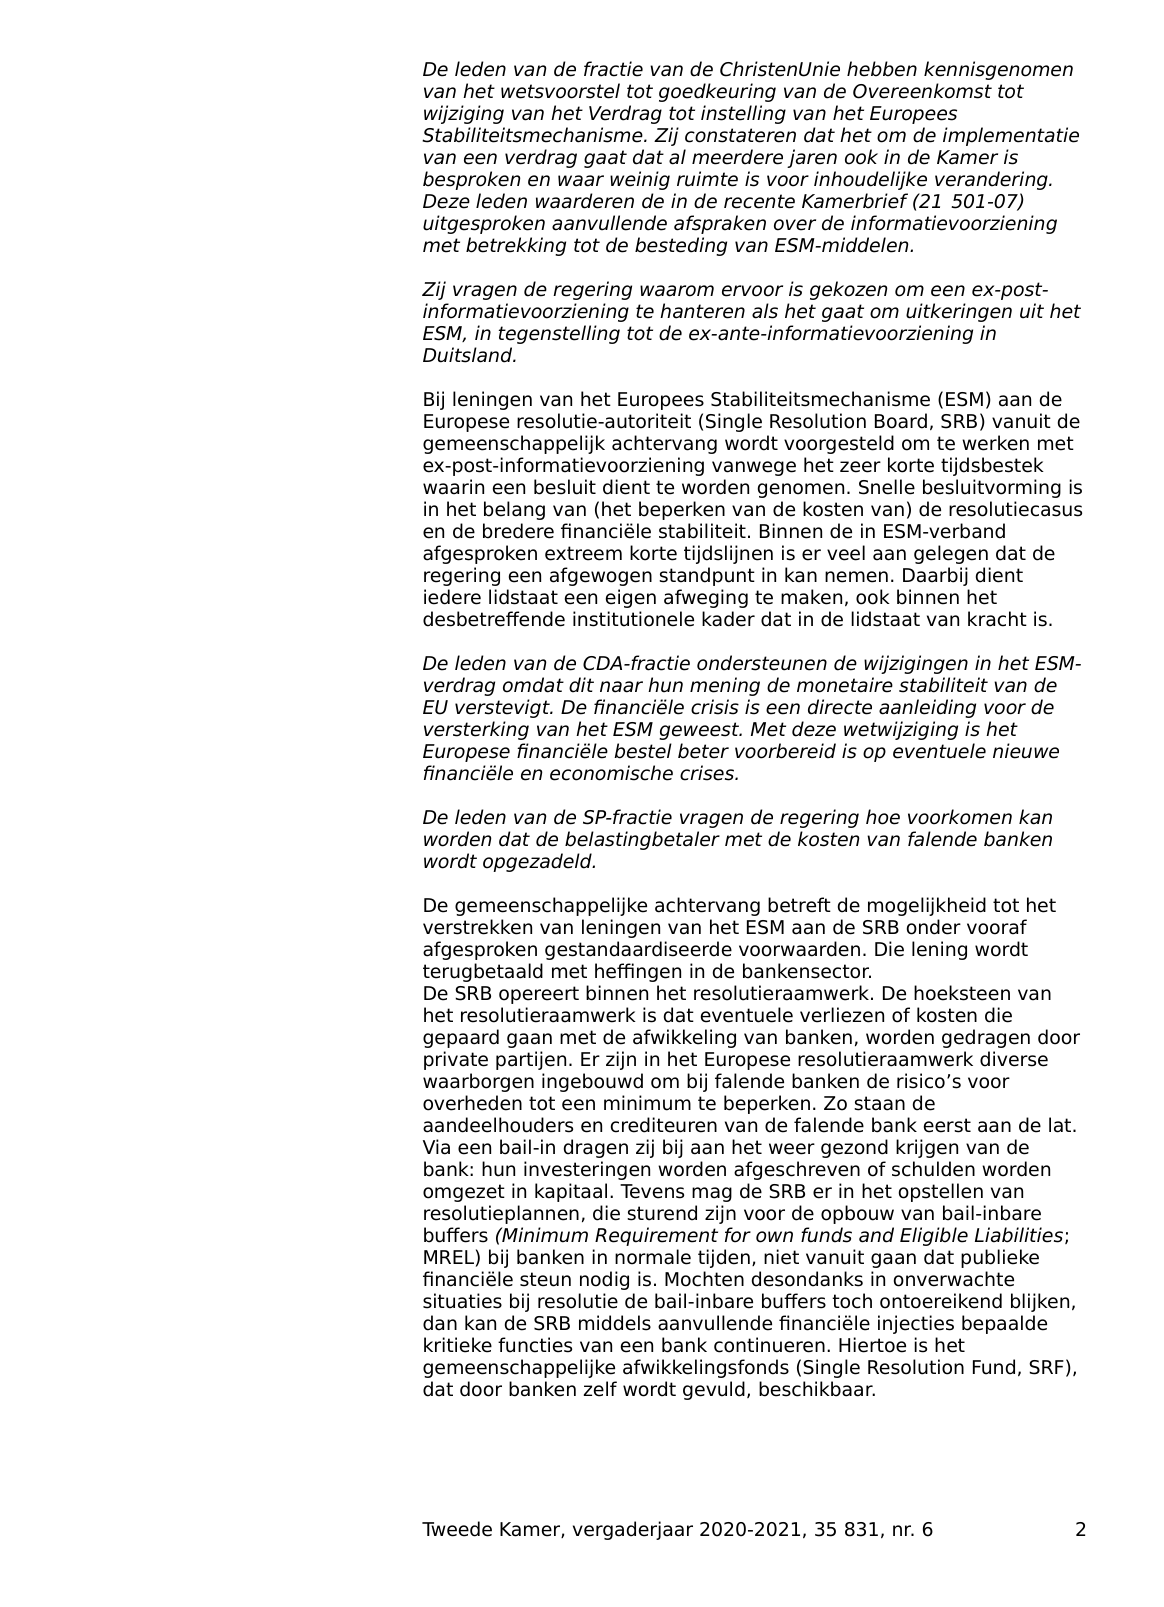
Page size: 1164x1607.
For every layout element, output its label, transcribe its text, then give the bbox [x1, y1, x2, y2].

text De gemeenschappelijke achtervang betreft de mogelijkheid tot het verstrekken van leningen van het ESM aan de SRB onder vooraf afgesproken gestandaardiseerde voorwaarden. Die lening wordt terugbetaald met heffingen in de bankensector. [422, 895, 1087, 983]
text De leden van de fractie van de ChristenUnie hebben kennisgenomen van het wetsvoorstel tot goedkeuring van de Overeenkomst tot wijziging van het Verdrag tot instelling van het Europees Stabiliteitsmechanisme. Zij constateren dat het om de implementatie van een verdrag gaat dat al meerdere jaren ook in de Kamer is besproken en waar weinig ruimte is voor inhoudelijke verandering. Deze leden waarderen de in de recente Kamerbrief (21 501-07) uitgesproken aanvullende afspraken over de informatievoorziening met betrekking tot de besteding van ESM-middelen. [422, 59, 1087, 257]
text De SRB opereert binnen het resolutieraamwerk. De hoeksteen van het resolutieraamwerk is dat eventuele verliezen of kosten die gepaard gaan met de afwikkeling van banken, worden gedragen door private partijen. Er zijn in het Europese resolutieraamwerk diverse waarborgen ingebouwd om bij falende banken de risico’s voor overheden tot een minimum te beperken. Zo staan de aandeelhouders en crediteuren van de falende bank eerst aan de lat. Via een bail-in dragen zij bij aan het weer gezond krijgen van de bank: hun investeringen worden afgeschreven of schulden worden omgezet in kapitaal. Tevens mag de SRB er in het opstellen van resolutieplannen, die sturend zijn voor de opbouw van bail-inbare buffers (Minimum Requirement for own funds and Eligible Liabilities; MREL) bij banken in normale tijden, niet vanuit gaan dat publieke financiële steun nodig is. Mochten desondanks in onverwachte situaties bij resolutie de bail-inbare buffers toch ontoereikend blijken, dan kan de SRB middels aanvullende financiële injecties bepaalde kritieke functies van een bank continueren. Hiertoe is het gemeenschappelijke afwikkelingsfonds (Single Resolution Fund, SRF), dat door banken zelf wordt gevuld, beschikbaar. [422, 983, 1087, 1401]
text Bij leningen van het Europees Stabiliteitsmechanisme (ESM) aan de Europese resolutie-autoriteit (Single Resolution Board, SRB) vanuit de gemeenschappelijk achtervang wordt voorgesteld om te werken met ex-post-informatievoorziening vanwege het zeer korte tijdsbestek waarin een besluit dient te worden genomen. Snelle besluitvorming is in het belang van (het beperken van de kosten van) de resolutiecasus en de bredere financiële stabiliteit. Binnen de in ESM-verband afgesproken extreem korte tijdslijnen is er veel aan gelegen dat de regering een afgewogen standpunt in kan nemen. Daarbij dient iedere lidstaat een eigen afweging te maken, ook binnen het desbetreffende institutionele kader dat in de lidstaat van kracht is. [422, 389, 1087, 631]
text De leden van de SP-fractie vragen de regering hoe voorkomen kan worden dat de belastingbetaler met de kosten van falende banken wordt opgezadeld. [422, 807, 1087, 873]
text Zij vragen de regering waarom ervoor is gekozen om een ex-post-informatievoorziening te hanteren als het gaat om uitkeringen uit het ESM, in tegenstelling tot de ex-ante-informatievoorziening in Duitsland. [422, 279, 1087, 367]
text De leden van de CDA-fractie ondersteunen de wijzigingen in het ESM-verdrag omdat dit naar hun mening de monetaire stabiliteit van de EU verstevigt. De financiële crisis is een directe aanleiding voor de versterking van het ESM geweest. Met deze wetwijziging is het Europese financiële bestel beter voorbereid is op eventuele nieuwe financiële en economische crises. [422, 653, 1087, 785]
